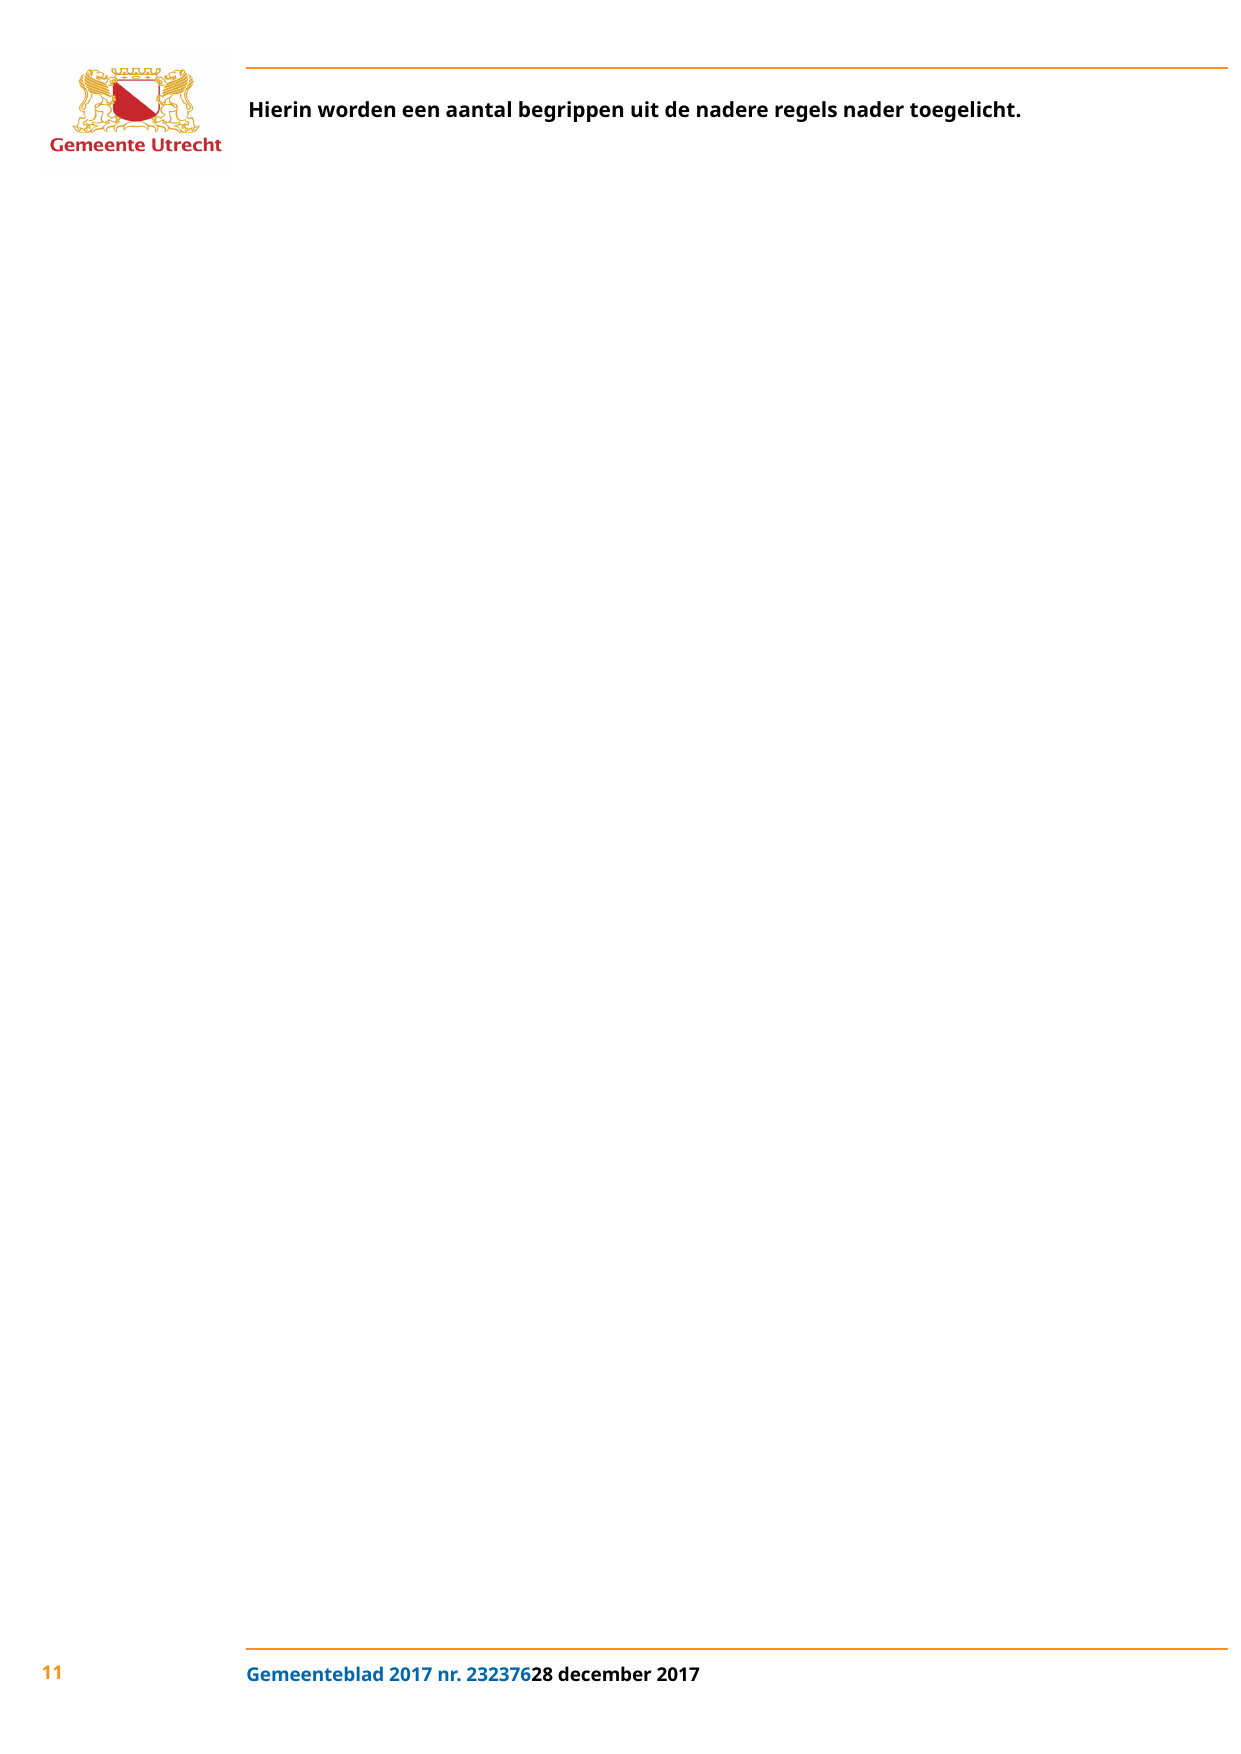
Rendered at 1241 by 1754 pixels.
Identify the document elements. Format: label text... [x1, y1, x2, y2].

picture [41, 47, 231, 172]
text Hierin worden een aantal begrippen uit de nadere regels nader toegelicht. [248, 95, 1152, 123]
